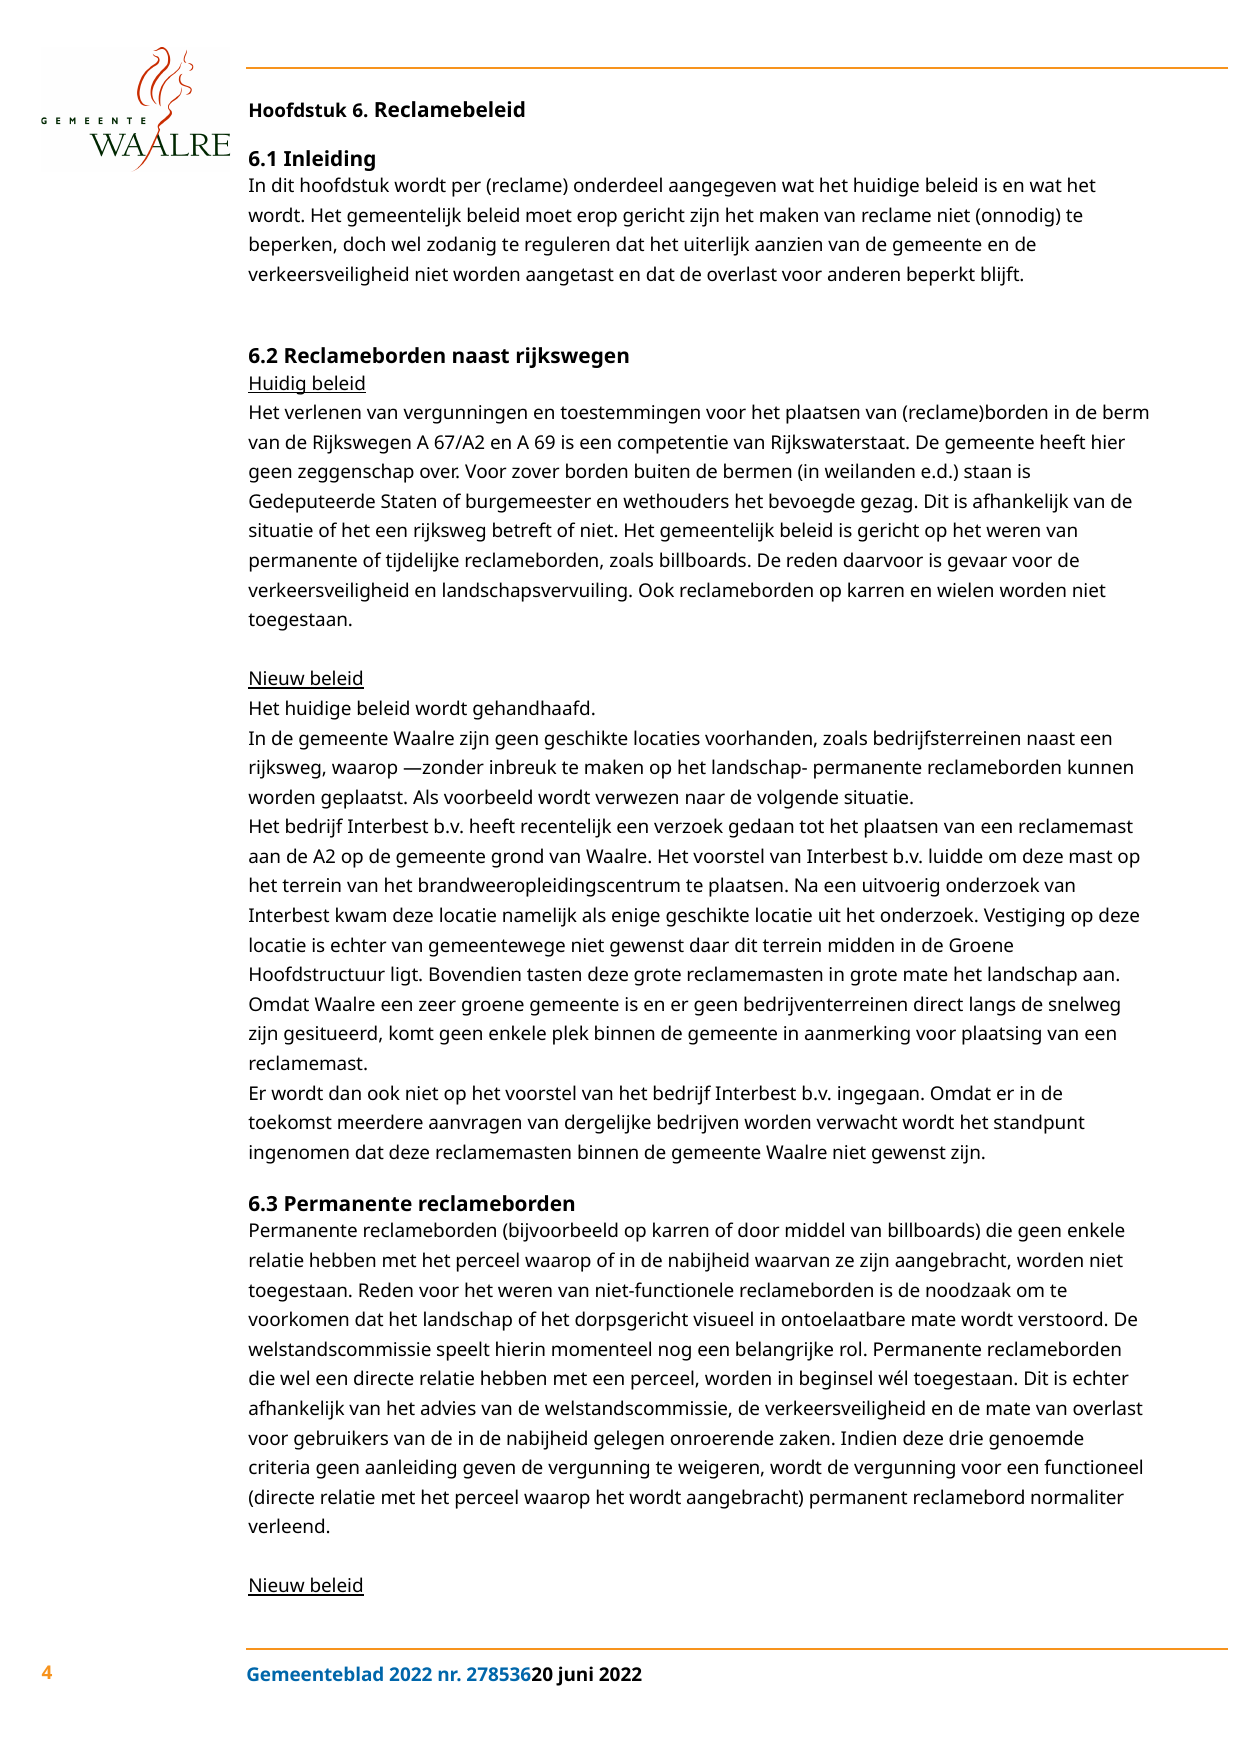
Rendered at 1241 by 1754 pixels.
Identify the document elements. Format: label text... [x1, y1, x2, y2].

text Er wordt dan ook niet op het voorstel van het bedrijf Interbest b.v. ingegaan. Omdat er in de toekomst meerdere aanvragen van dergelijke bedrijven worden verwacht wordt het standpunt ingenomen dat deze reclamemasten binnen de gemeente Waalre niet gewenst zijn. [248, 1080, 1152, 1164]
picture [41, 47, 231, 172]
text Hoofdstuk 6. Reclamebeleid [248, 95, 1152, 123]
text 6.1 Inleiding [248, 144, 1152, 172]
text Het verlenen van vergunningen en toestemmingen voor het plaatsen van (reclame)borden in de berm van de Rijkswegen A 67/A2 en A 69 is een competentie van Rijkswaterstaat. De gemeente heeft hier geen zeggenschap over. Voor zover borden buiten de bermen (in weilanden e.d.) staan is Gedeputeerde Staten of burgemeester en wethouders het bevoegde gezag. Dit is afhankelijk van de situatie of het een rijksweg betreft of niet. Het gemeentelijk beleid is gericht op het weren van permanente of tijdelijke reclameborden, zoals billboards. De reden daarvoor is gevaar voor de verkeersveiligheid en landschapsvervuiling. Ook reclameborden op karren en wielen worden niet toegestaan. [248, 399, 1152, 632]
text Nieuw beleid [248, 1573, 1152, 1598]
text In dit hoofdstuk wordt per (reclame) onderdeel aangegeven wat het huidige beleid is en wat het wordt. Het gemeentelijk beleid moet erop gericht zijn het maken van reclame niet (onnodig) te beperken, doch wel zodanig te reguleren dat het uiterlijk aanzien van de gemeente en de verkeersveiligheid niet worden aangetast en dat de overlast voor anderen beperkt blijft. [248, 172, 1152, 287]
text Het huidige beleid wordt gehandhaafd. [248, 695, 1152, 721]
text 6.2 Reclameborden naast rijkswegen [248, 341, 1152, 370]
text Omdat Waalre een zeer groene gemeente is en er geen bedrijventerreinen direct langs de snelweg zijn gesitueerd, komt geen enkele plek binnen de gemeente in aanmerking voor plaatsing van een reclamemast. [248, 991, 1152, 1076]
text In de gemeente Waalre zijn geen geschikte locaties voorhanden, zoals bedrijfsterreinen naast een rijksweg, waarop —zonder inbreuk te maken op het landschap- permanente reclameborden kunnen worden geplaatst. Als voorbeeld wordt verwezen naar de volgende situatie. [248, 725, 1152, 809]
text Permanente reclameborden (bijvoorbeeld op karren of door middel van billboards) die geen enkele relatie hebben met het perceel waarop of in de nabijheid waarvan ze zijn aangebracht, worden niet toegestaan. Reden voor het weren van niet-functionele reclameborden is de noodzaak om te voorkomen dat het landschap of het dorpsgericht visueel in ontoelaatbare mate wordt verstoord. De welstandscommissie speelt hierin momenteel nog een belangrijke rol. Permanente reclameborden die wel een directe relatie hebben met een perceel, worden in beginsel wél toegestaan. Dit is echter afhankelijk van het advies van de welstandscommissie, de verkeersveiligheid en de mate van overlast voor gebruikers van de in de nabijheid gelegen onroerende zaken. Indien deze drie genoemde criteria geen aanleiding geven de vergunning te weigeren, wordt de vergunning voor een functioneel (directe relatie met het perceel waarop het wordt aangebracht) permanent reclamebord normaliter verleend. [248, 1218, 1152, 1539]
text Nieuw beleid [248, 666, 1152, 691]
text Huidig beleid [248, 370, 1152, 395]
text Het bedrijf Interbest b.v. heeft recentelijk een verzoek gedaan tot het plaatsen van een reclamemast aan de A2 op de gemeente grond van Waalre. Het voorstel van Interbest b.v. luidde om deze mast op het terrein van het brandweeropleidingscentrum te plaatsen. Na een uitvoerig onderzoek van Interbest kwam deze locatie namelijk als enige geschikte locatie uit het onderzoek. Vestiging op deze locatie is echter van gemeentewege niet gewenst daar dit terrein midden in de Groene Hoofdstructuur ligt. Bovendien tasten deze grote reclamemasten in grote mate het landschap aan. [248, 813, 1152, 987]
text 6.3 Permanente reclameborden [248, 1189, 1152, 1218]
